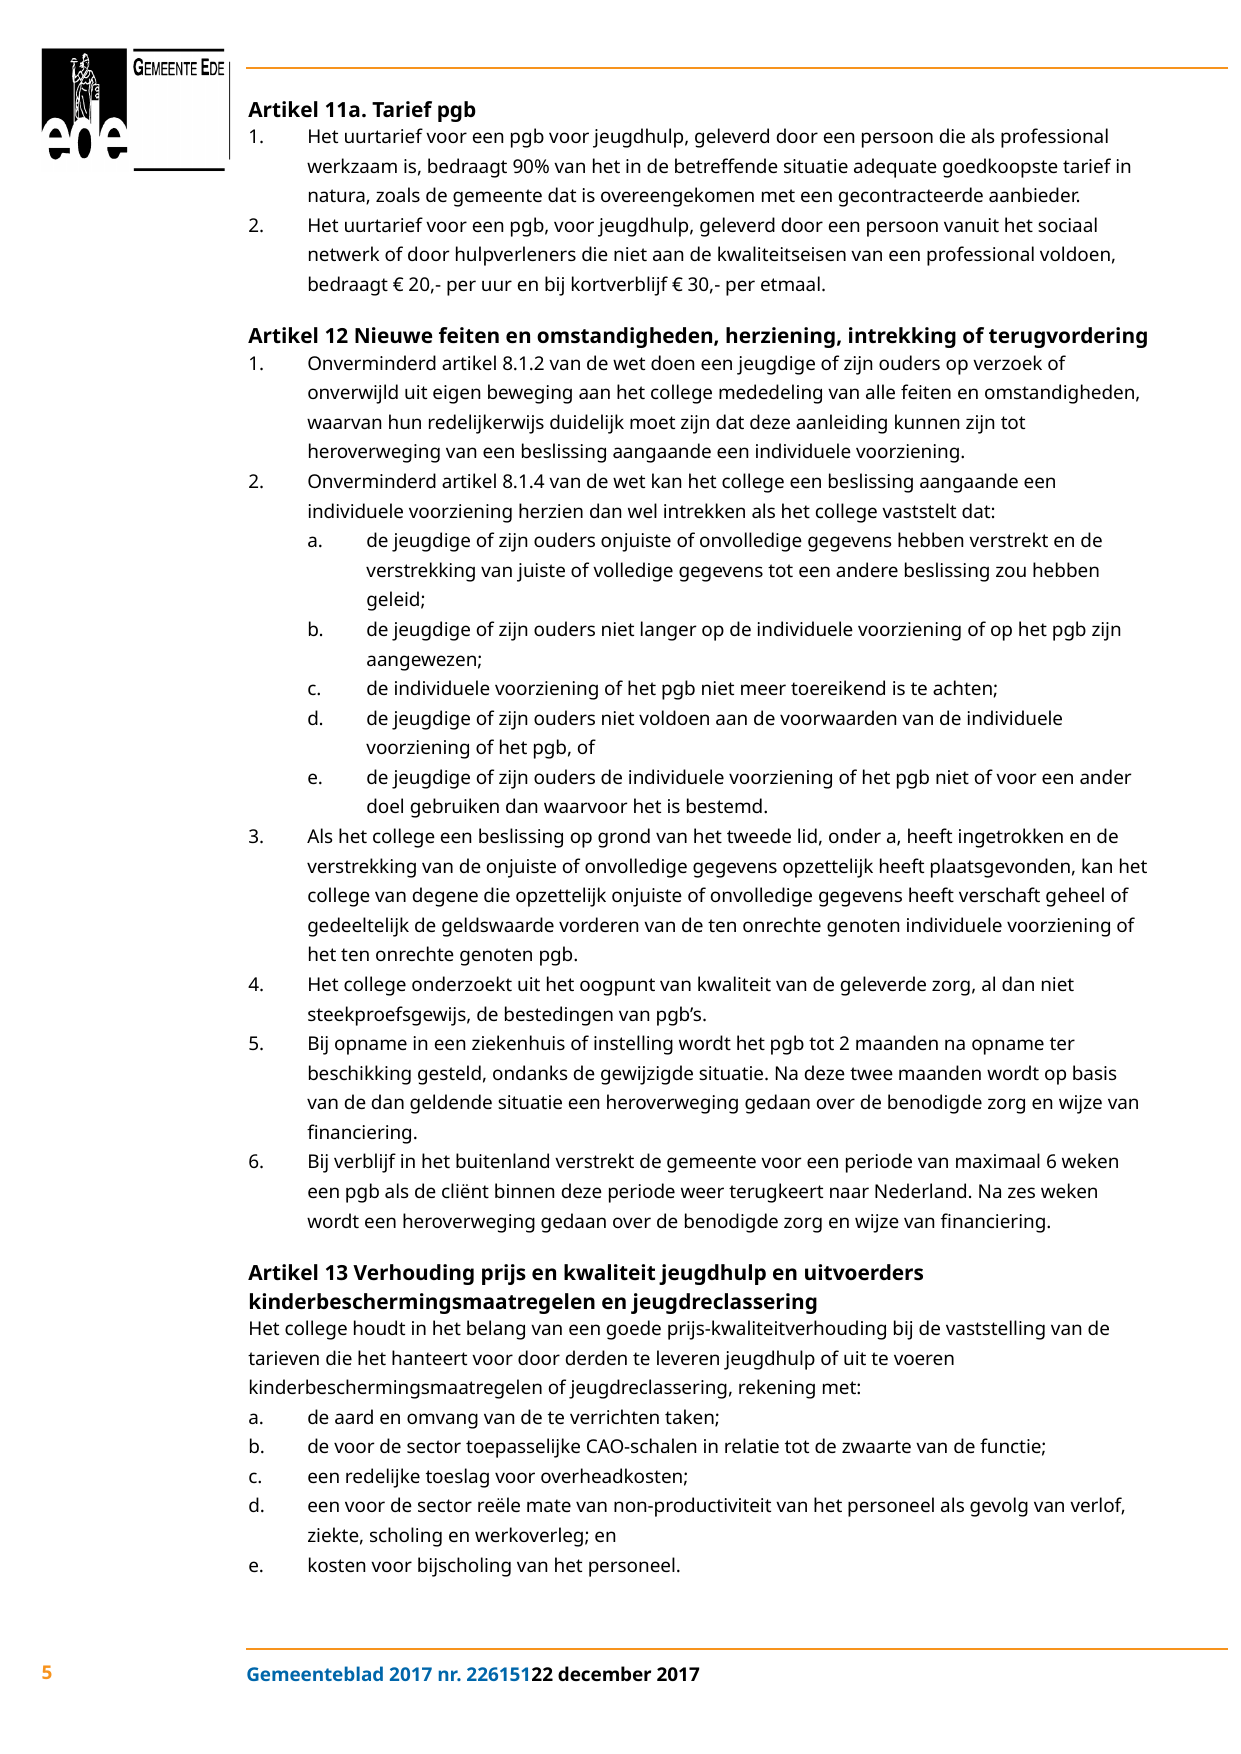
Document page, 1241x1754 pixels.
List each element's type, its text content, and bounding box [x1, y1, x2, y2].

list de individuele voorziening of het pgb niet meer toereikend is te achten; [307, 675, 1152, 701]
list de jeugdige of zijn ouders niet langer op de individuele voorziening of op het pgb zijn aangewezen; [307, 616, 1152, 672]
list de voor de sector toepasselijke CAO-schalen in relatie tot de zwaarte van de functie; [248, 1433, 1152, 1459]
list Het uurtarief voor een pgb, voor jeugdhulp, geleverd door een persoon vanuit het sociaal netwerk of door hulpverleners die niet aan de kwaliteitseisen van een professional voldoen, bedraagt € 20,- per uur en bij kortverblijf € 30,- per etmaal. [248, 212, 1152, 297]
list de jeugdige of zijn ouders de individuele voorziening of het pgb niet of voor een ander doel gebruiken dan waarvoor het is bestemd. [307, 764, 1152, 819]
text Artikel 12 Nieuwe feiten en omstandigheden, herziening, intrekking of terugvordering [248, 322, 1152, 350]
list Bij verblijf in het buitenland verstrekt de gemeente voor een periode van maximaal 6 weken een pgb als de cliënt binnen deze periode weer terugkeert naar Nederland. Na zes weken wordt een heroverweging gedaan over de benodigde zorg en wijze van financiering. [248, 1149, 1152, 1234]
text Artikel 13 Verhouding prijs en kwaliteit jeugdhulp en uitvoerders kinderbeschermingsmaatregelen en jeugdreclassering [248, 1258, 1152, 1315]
list een voor de sector reële mate van non-productiviteit van het personeel als gevolg van verlof, ziekte, scholing en werkoverleg; en [248, 1493, 1152, 1548]
text Artikel 11a. Tarief pgb [248, 95, 1152, 123]
picture [41, 47, 231, 172]
list Als het college een beslissing op grond van het tweede lid, onder a, heeft ingetrokken en de verstrekking van de onjuiste of onvolledige gegevens opzettelijk heeft plaatsgevonden, kan het college van degene die opzettelijk onjuiste of onvolledige gegevens heeft verschaft geheel of gedeeltelijk de geldswaarde vorderen van de ten onrechte genoten individuele voorziening of het ten onrechte genoten pgb. [248, 823, 1152, 967]
list een redelijke toeslag voor overheadkosten; [248, 1463, 1152, 1489]
list de aard en omvang van de te verrichten taken; [248, 1404, 1152, 1430]
list Het uurtarief voor een pgb voor jeugdhulp, geleverd door een persoon die als professional werkzaam is, bedraagt 90% van het in de betreffende situatie adequate goedkoopste tarief in natura, zoals de gemeente dat is overeengekomen met een gecontracteerde aanbieder. [248, 123, 1152, 208]
list kosten voor bijscholing van het personeel. [248, 1552, 1152, 1578]
list de jeugdige of zijn ouders niet voldoen aan de voorwaarden van de individuele voorziening of het pgb, of [307, 705, 1152, 760]
list de jeugdige of zijn ouders onjuiste of onvolledige gegevens hebben verstrekt en de verstrekking van juiste of volledige gegevens tot een andere beslissing zou hebben geleid; [307, 527, 1152, 612]
list Bij opname in een ziekenhuis of instelling wordt het pgb tot 2 maanden na opname ter beschikking gesteld, ondanks de gewijzigde situatie. Na deze twee maanden wordt op basis van de dan geldende situatie een heroverweging gedaan over de benodigde zorg en wijze van financiering. [248, 1030, 1152, 1145]
list Onverminderd artikel 8.1.2 van de wet doen een jeugdige of zijn ouders op verzoek of onverwijld uit eigen beweging aan het college mededeling van alle feiten en omstandigheden, waarvan hun redelijkerwijs duidelijk moet zijn dat deze aanleiding kunnen zijn tot heroverweging van een beslissing aangaande een individuele voorziening. [248, 350, 1152, 464]
list Onverminderd artikel 8.1.4 van de wet kan het college een beslissing aangaande een individuele voorziening herzien dan wel intrekken als het college vaststelt dat: [248, 468, 1152, 524]
list Het college onderzoekt uit het oogpunt van kwaliteit van de geleverde zorg, al dan niet steekproefsgewijs, de bestedingen van pgb’s. [248, 971, 1152, 1027]
text Het college houdt in het belang van een goede prijs-kwaliteitverhouding bij de vaststelling van de tarieven die het hanteert voor door derden te leveren jeugdhulp of uit te voeren kinderbeschermingsmaatregelen of jeugdreclassering, rekening met: [248, 1315, 1152, 1400]
